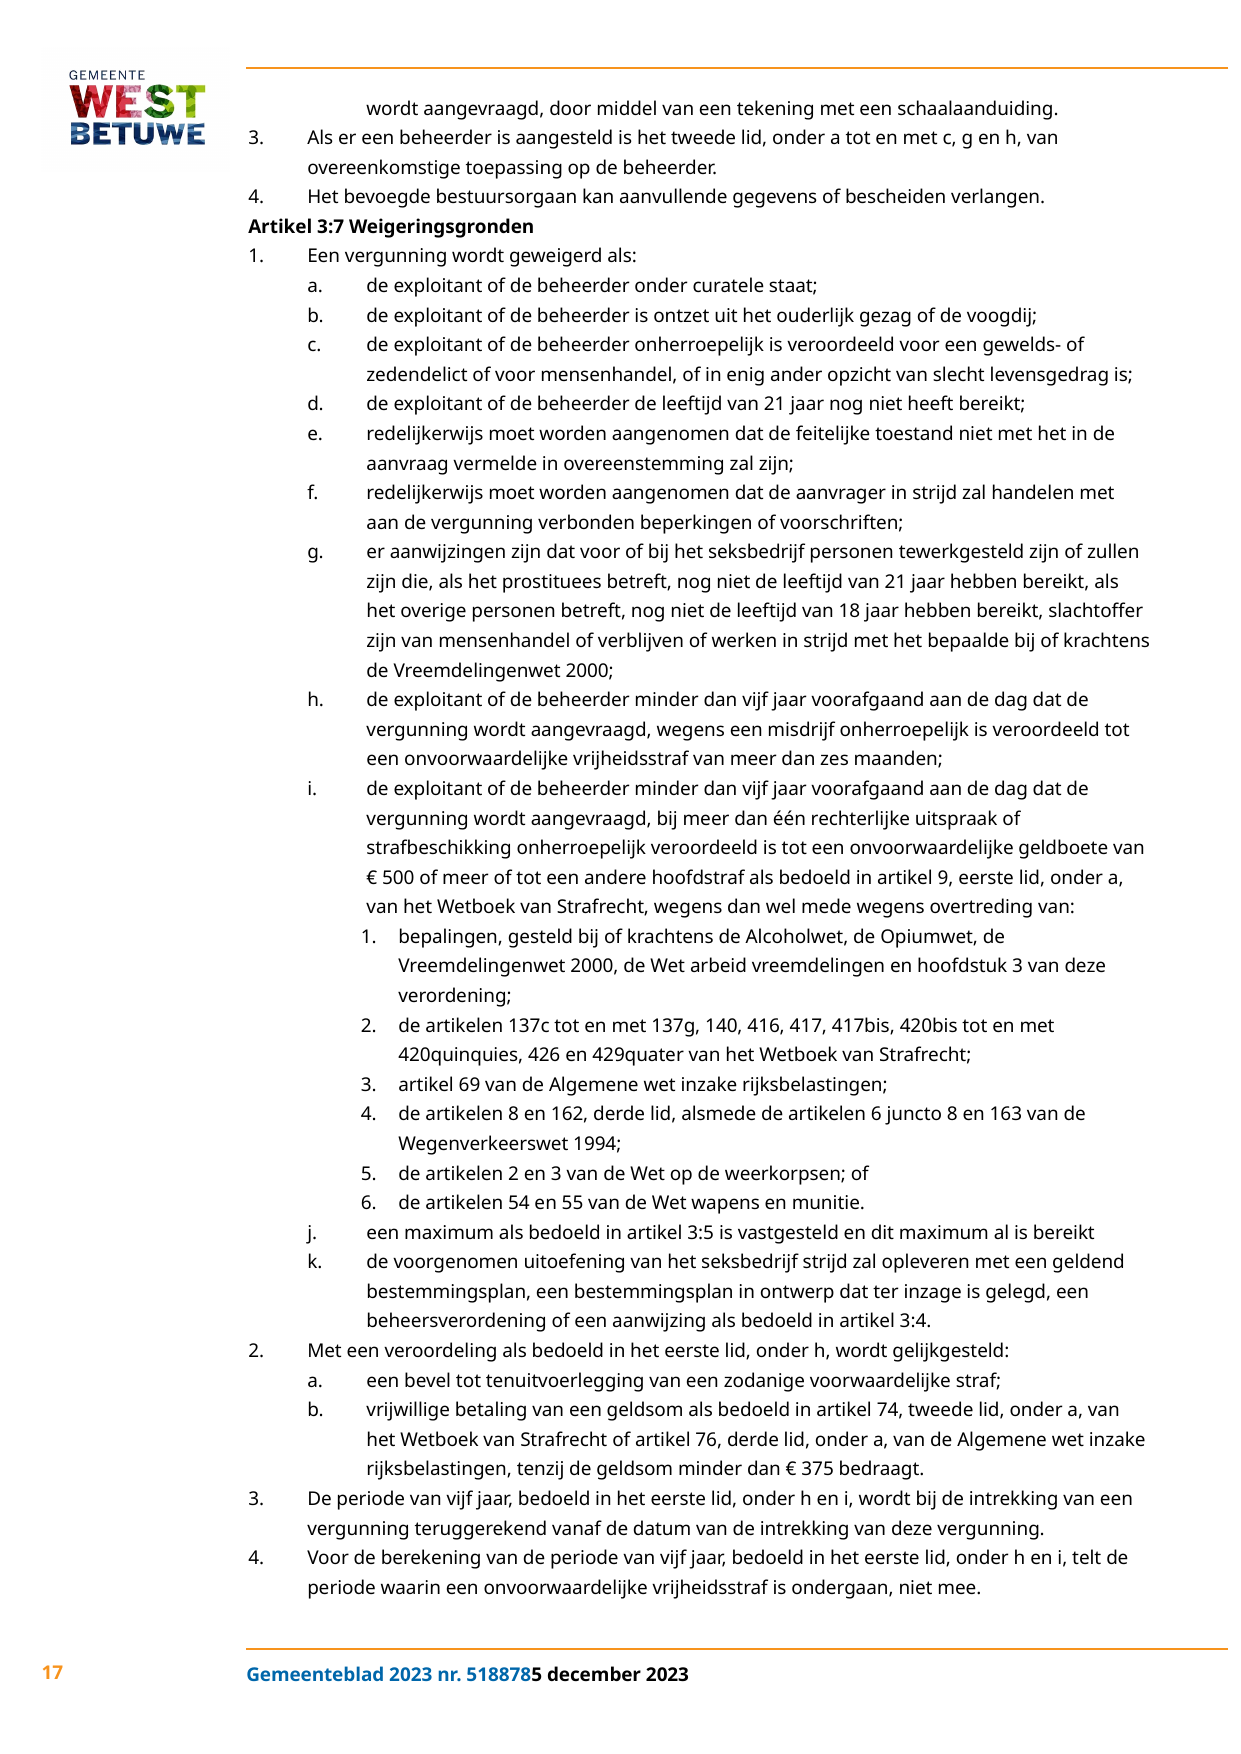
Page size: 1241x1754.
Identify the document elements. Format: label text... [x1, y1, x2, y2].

list redelijkerwijs moet worden aangenomen dat de feitelijke toestand niet met het in de aanvraag vermelde in overeenstemming zal zijn; [307, 420, 1152, 476]
list de exploitant of de beheerder minder dan vijf jaar voorafgaand aan de dag dat de vergunning wordt aangevraagd, bij meer dan één rechterlijke uitspraak of strafbeschikking onherroepelijk veroordeeld is tot een onvoorwaardelijke geldboete van € 500 of meer of tot een andere hoofdstraf als bedoeld in artikel 9, eerste lid, onder a, van het Wetboek van Strafrecht, wegens dan wel mede wegens overtreding van: [307, 775, 1152, 919]
list de artikelen 8 en 162, derde lid, alsmede de artikelen 6 juncto 8 en 163 van de Wegenverkeerswet 1994; [361, 1101, 1152, 1156]
list een bevel tot tenuitvoerlegging van een zodanige voorwaardelijke straf; [307, 1367, 1152, 1393]
picture [41, 47, 231, 172]
list de exploitant of de beheerder minder dan vijf jaar voorafgaand aan de dag dat de vergunning wordt aangevraagd, wegens een misdrijf onherroepelijk is veroordeeld tot een onvoorwaardelijke vrijheidsstraf van meer dan zes maanden; [307, 686, 1152, 771]
list er aanwijzingen zijn dat voor of bij het seksbedrijf personen tewerkgesteld zijn of zullen zijn die, als het prostituees betreft, nog niet de leeftijd van 21 jaar hebben bereikt, als het overige personen betreft, nog niet de leeftijd van 18 jaar hebben bereikt, slachtoffer zijn van mensenhandel of verblijven of werken in strijd met het bepaalde bij of krachtens de Vreemdelingenwet 2000; [307, 538, 1152, 683]
list de exploitant of de beheerder de leeftijd van 21 jaar nog niet heeft bereikt; [307, 391, 1152, 416]
list de voorgenomen uitoefening van het seksbedrijf strijd zal opleveren met een geldend bestemmingsplan, een bestemmingsplan in ontwerp dat ter inzage is gelegd, een beheersverordening of een aanwijzing als bedoeld in artikel 3:4. [307, 1248, 1152, 1333]
list de exploitant of de beheerder is ontzet uit het ouderlijk gezag of de voogdij; [307, 302, 1152, 328]
list de artikelen 2 en 3 van de Wet op de weerkorpsen; of [361, 1160, 1152, 1186]
list een maximum als bedoeld in artikel 3:5 is vastgesteld en dit maximum al is bereikt [307, 1219, 1152, 1245]
list vrijwillige betaling van een geldsom als bedoeld in artikel 74, tweede lid, onder a, van het Wetboek van Strafrecht of artikel 76, derde lid, onder a, van de Algemene wet inzake rijksbelastingen, tenzij de geldsom minder dan € 375 bedraagt. [307, 1396, 1152, 1481]
list Het bevoegde bestuursorgaan kan aanvullende gegevens of bescheiden verlangen. [248, 183, 1152, 209]
list de artikelen 54 en 55 van de Wet wapens en munitie. [361, 1189, 1152, 1215]
list Een vergunning wordt geweigerd als: [248, 243, 1152, 268]
list bepalingen, gesteld bij of krachtens de Alcoholwet, de Opiumwet, de Vreemdelingenwet 2000, de Wet arbeid vreemdelingen en hoofdstuk 3 van deze verordening; [361, 923, 1152, 1008]
list artikel 69 van de Algemene wet inzake rijksbelastingen; [361, 1071, 1152, 1097]
text Artikel 3:7 Weigeringsgronden [248, 213, 1152, 239]
list wordt aangevraagd, door middel van een tekening met een schaalaanduiding. [307, 95, 1152, 121]
list Voor de berekening van de periode van vijf jaar, bedoeld in het eerste lid, onder h en i, telt de periode waarin een onvoorwaardelijke vrijheidsstraf is ondergaan, niet mee. [248, 1544, 1152, 1600]
list redelijkerwijs moet worden aangenomen dat de aanvrager in strijd zal handelen met aan de vergunning verbonden beperkingen of voorschriften; [307, 479, 1152, 535]
list de exploitant of de beheerder onder curatele staat; [307, 272, 1152, 298]
list de artikelen 137c tot en met 137g, 140, 416, 417, 417bis, 420bis tot en met 420quinquies, 426 en 429quater van het Wetboek van Strafrecht; [361, 1012, 1152, 1067]
list De periode van vijf jaar, bedoeld in het eerste lid, onder h en i, wordt bij de intrekking van een vergunning teruggerekend vanaf de datum van de intrekking van deze vergunning. [248, 1485, 1152, 1541]
list de exploitant of de beheerder onherroepelijk is veroordeeld voor een gewelds- of zedendelict of voor mensenhandel, of in enig ander opzicht van slecht levensgedrag is; [307, 331, 1152, 387]
list Als er een beheerder is aangesteld is het tweede lid, onder a tot en met c, g en h, van overeenkomstige toepassing op de beheerder. [248, 124, 1152, 180]
list Met een veroordeling als bedoeld in het eerste lid, onder h, wordt gelijkgesteld: [248, 1337, 1152, 1363]
